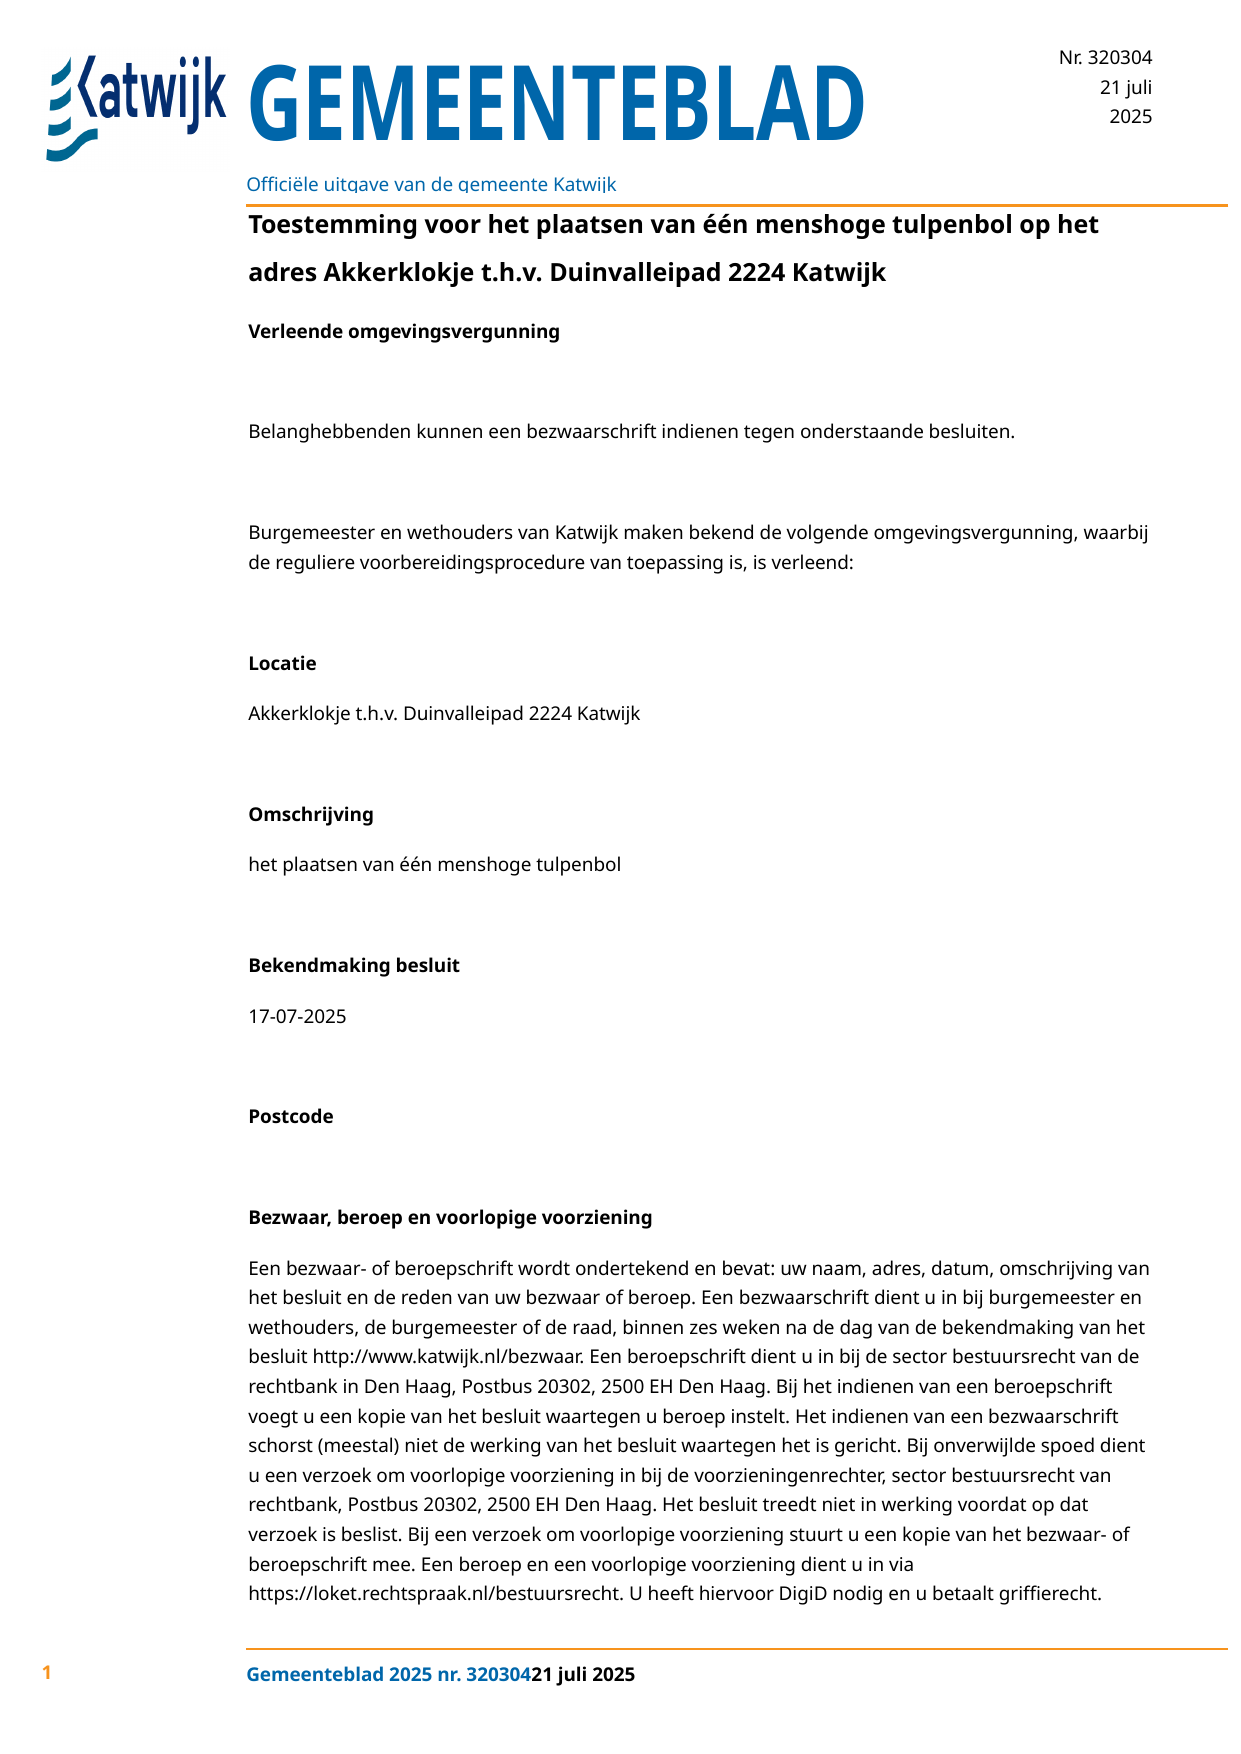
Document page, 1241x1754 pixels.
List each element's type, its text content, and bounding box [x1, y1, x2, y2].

text Postcode [248, 1104, 1152, 1129]
text 17-07-2025 [248, 1003, 1152, 1029]
text Locatie [248, 650, 1152, 676]
text Omschrijving [248, 801, 1152, 827]
text Burgemeester en wethouders van Katwijk maken bekend de volgende omgevingsvergunning, waarbij de reguliere voorbereidingsprocedure van toepassing is, is verleend: [248, 519, 1152, 575]
text Toestemming voor het plaatsen van één menshoge tulpenbol op het adres Akkerklokje t.h.v. Duinvalleipad 2224 Katwijk [248, 207, 1152, 288]
text het plaatsen van één menshoge tulpenbol [248, 852, 1152, 877]
text Akkerklokje t.h.v. Duinvalleipad 2224 Katwijk [248, 700, 1152, 726]
text Bezwaar, beroep en voorlopige voorziening [248, 1204, 1152, 1230]
text Verleende omgevingsvergunning [248, 318, 1152, 344]
text Belanghebbenden kunnen een bezwaarschrift indienen tegen onderstaande besluiten. [248, 419, 1152, 444]
text Bekendmaking besluit [248, 952, 1152, 978]
text Een bezwaar- of beroepschrift wordt ondertekend en bevat: uw naam, adres, datum, omschrijving van het besluit en de reden van uw bezwaar of beroep. Een bezwaarschrift dient u in bij burgemeester en wethouders, de burgemeester of de raad, binnen zes weken na de dag van de bekendmaking van het besluit http://www.katwijk.nl/bezwaar. Een beroepschrift dient u in bij de sector bestuursrecht van de rechtbank in Den Haag, Postbus 20302, 2500 EH Den Haag. Bij het indienen van een beroepschrift voegt u een kopie van het besluit waartegen u beroep instelt. Het indienen van een bezwaarschrift schorst (meestal) niet de werking van het besluit waartegen het is gericht. Bij onverwijlde spoed dient u een verzoek om voorlopige voorziening in bij de voorzieningenrechter, sector bestuursrecht van rechtbank, Postbus 20302, 2500 EH Den Haag. Het besluit treedt niet in werking voordat op dat verzoek is beslist. Bij een verzoek om voorlopige voorziening stuurt u een kopie van het bezwaar- of beroepschrift mee. Een beroep en een voorlopige voorziening dient u in via https://loket.rechtspraak.nl/bestuursrecht. U heeft hiervoor DigiD nodig en u betaalt griffierecht. [248, 1255, 1152, 1606]
picture [41, 47, 231, 172]
